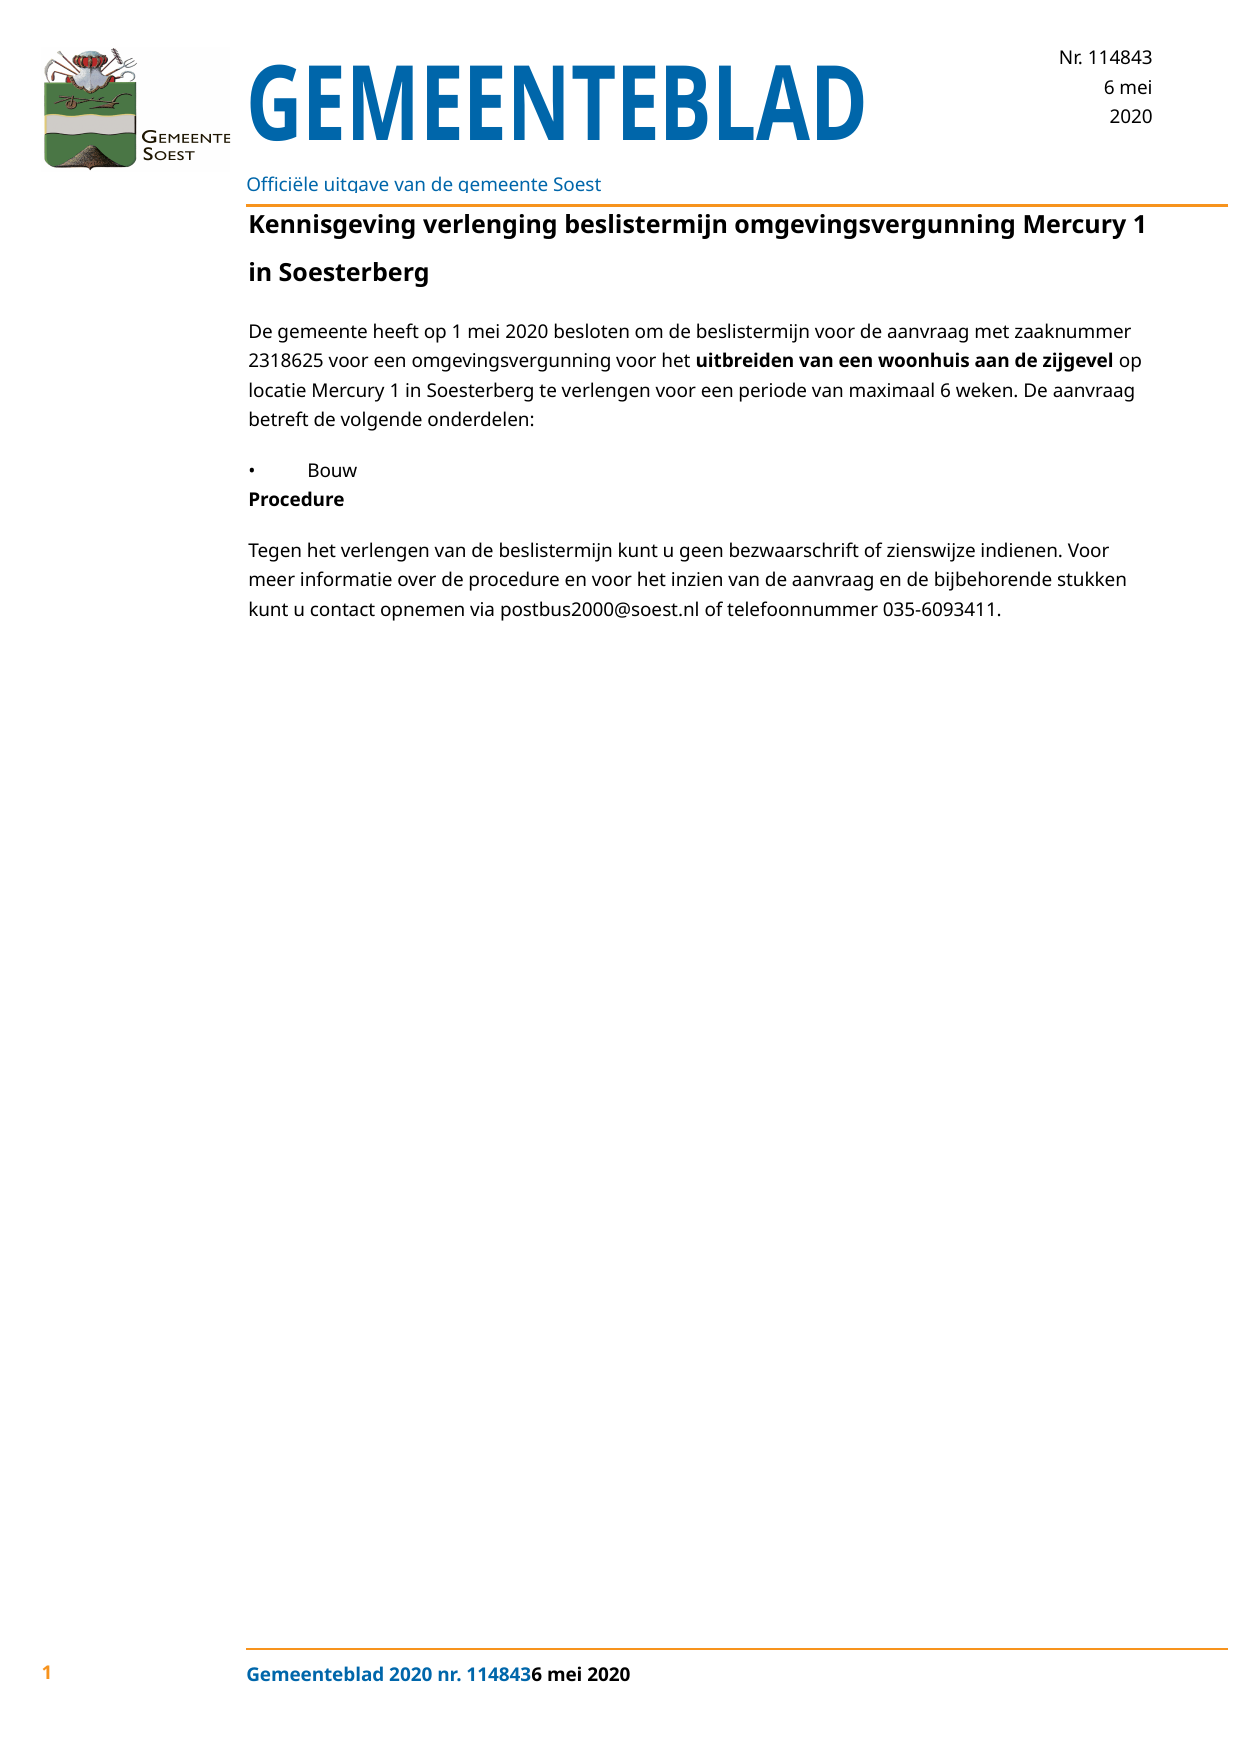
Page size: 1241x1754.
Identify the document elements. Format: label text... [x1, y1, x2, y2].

text De gemeente heeft op 1 mei 2020 besloten om de beslistermijn voor de aanvraag met zaaknummer 2318625 voor een omgevingsvergunning voor het uitbreiden van een woonhuis aan de zijgevel op locatie Mercury 1 in Soesterberg te verlengen voor een periode van maximaal 6 weken. De aanvraag betreft de volgende onderdelen: [248, 318, 1152, 432]
text Tegen het verlengen van de beslistermijn kunt u geen bezwaarschrift of zienswijze indienen. Voor meer informatie over de procedure en voor het inzien van de aanvraag en de bijbehorende stukken kunt u contact opnemen via postbus2000@soest.nl of telefoonnummer 035-6093411. [248, 537, 1152, 622]
text Procedure [248, 487, 1152, 512]
text Kennisgeving verlenging beslistermijn omgevingsvergunning Mercury 1 in Soesterberg [248, 207, 1152, 288]
list Bouw [248, 457, 1152, 483]
picture [41, 47, 231, 172]
